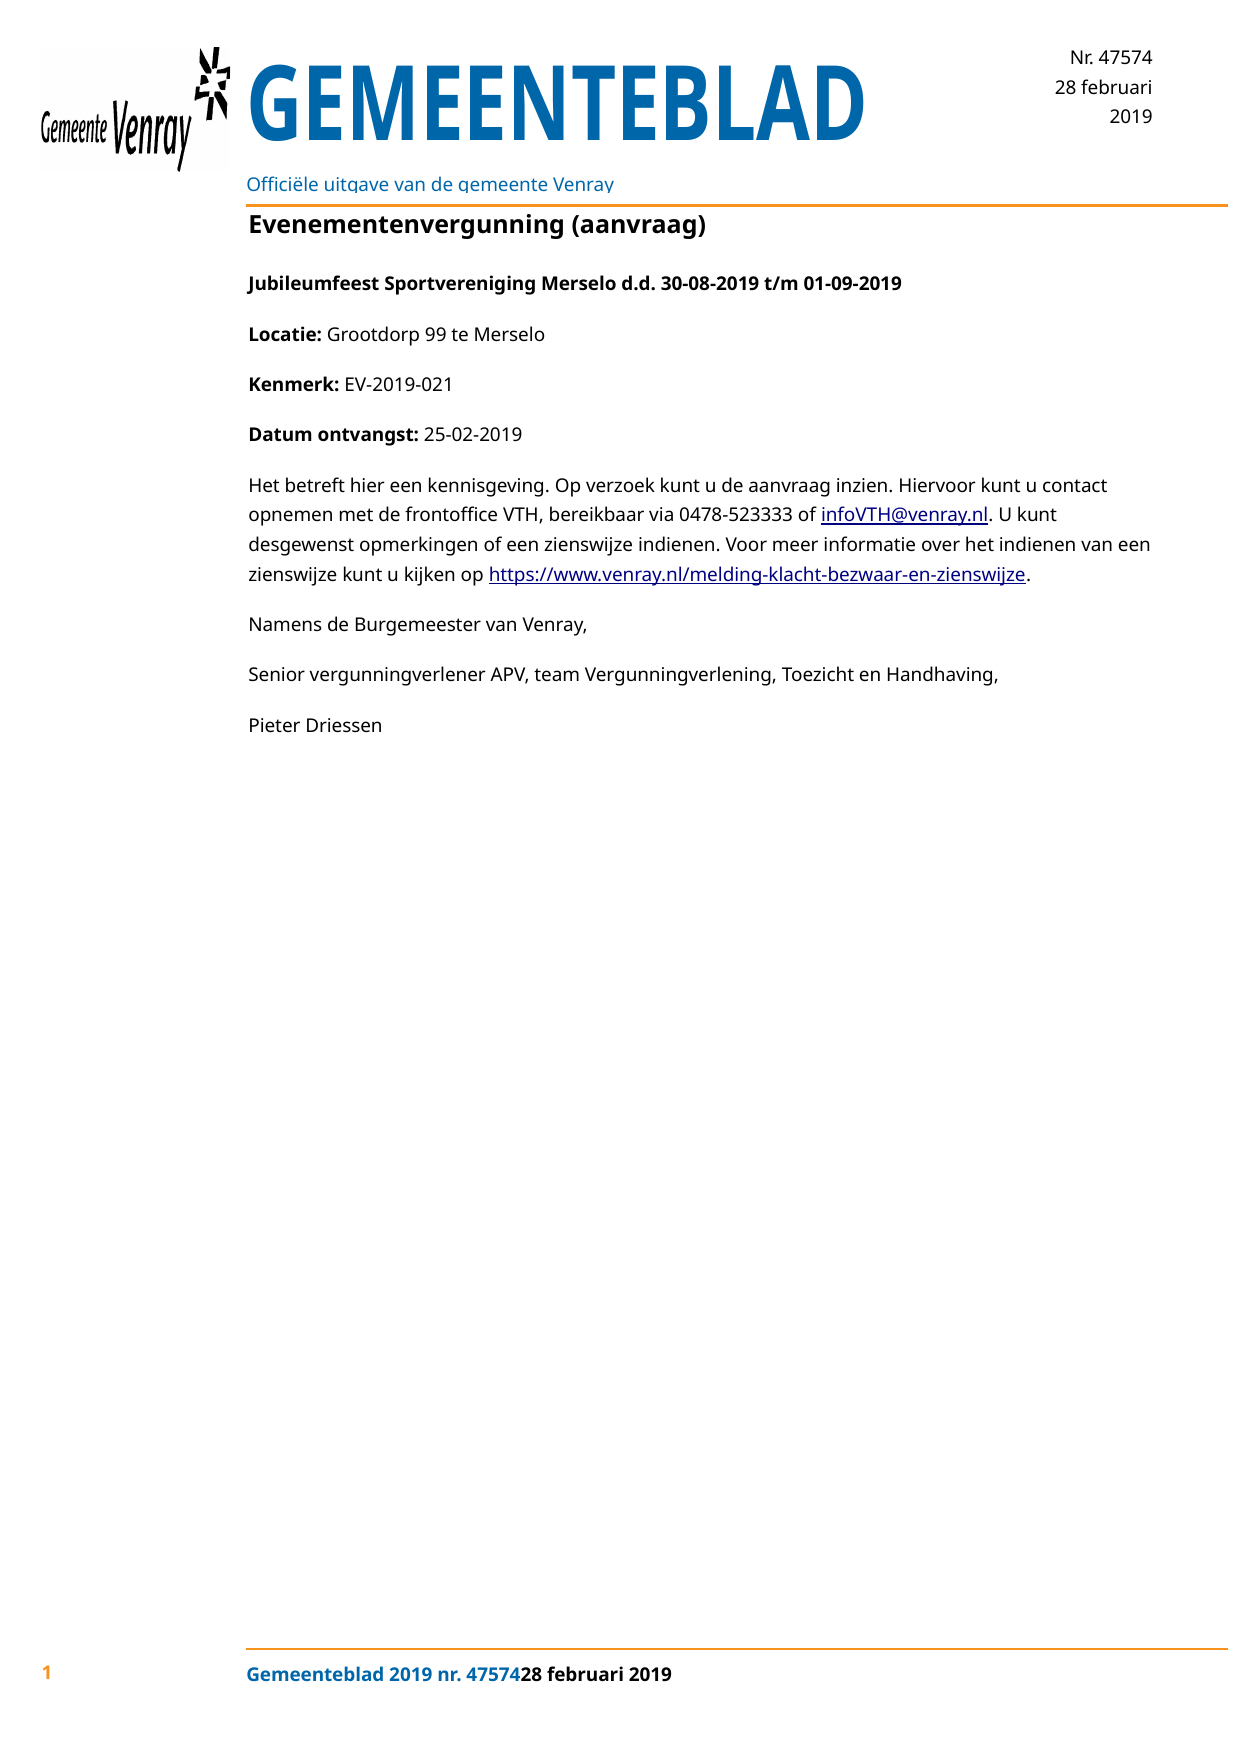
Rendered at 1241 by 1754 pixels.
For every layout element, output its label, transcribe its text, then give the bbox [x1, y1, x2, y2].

text Het betreft hier een kennisgeving. Op verzoek kunt u de aanvraag inzien. Hiervoor kunt u contact opnemen met de frontoffice VTH, bereikbaar via 0478-523333 of infoVTH@venray.nl. U kunt desgewenst opmerkingen of een zienswijze indienen. Voor meer informatie over het indienen van een zienswijze kunt u kijken op https://www.venray.nl/melding-klacht-bezwaar-en-zienswijze. [248, 472, 1152, 586]
text Kenmerk: EV-2019-021 [248, 371, 1152, 397]
text Evenementenvergunning (aanvraag) [248, 207, 1152, 241]
text Datum ontvangst: 25-02-2019 [248, 422, 1152, 447]
text Namens de Burgemeester van Venray, [248, 611, 1152, 637]
text Senior vergunningverlener APV, team Vergunningverlening, Toezicht en Handhaving, [248, 662, 1152, 687]
text Locatie: Grootdorp 99 te Merselo [248, 321, 1152, 346]
text Pieter Driessen [248, 712, 1152, 738]
text Jubileumfeest Sportvereniging Merselo d.d. 30-08-2019 t/m 01-09-2019 [248, 270, 1152, 296]
picture [41, 47, 231, 172]
